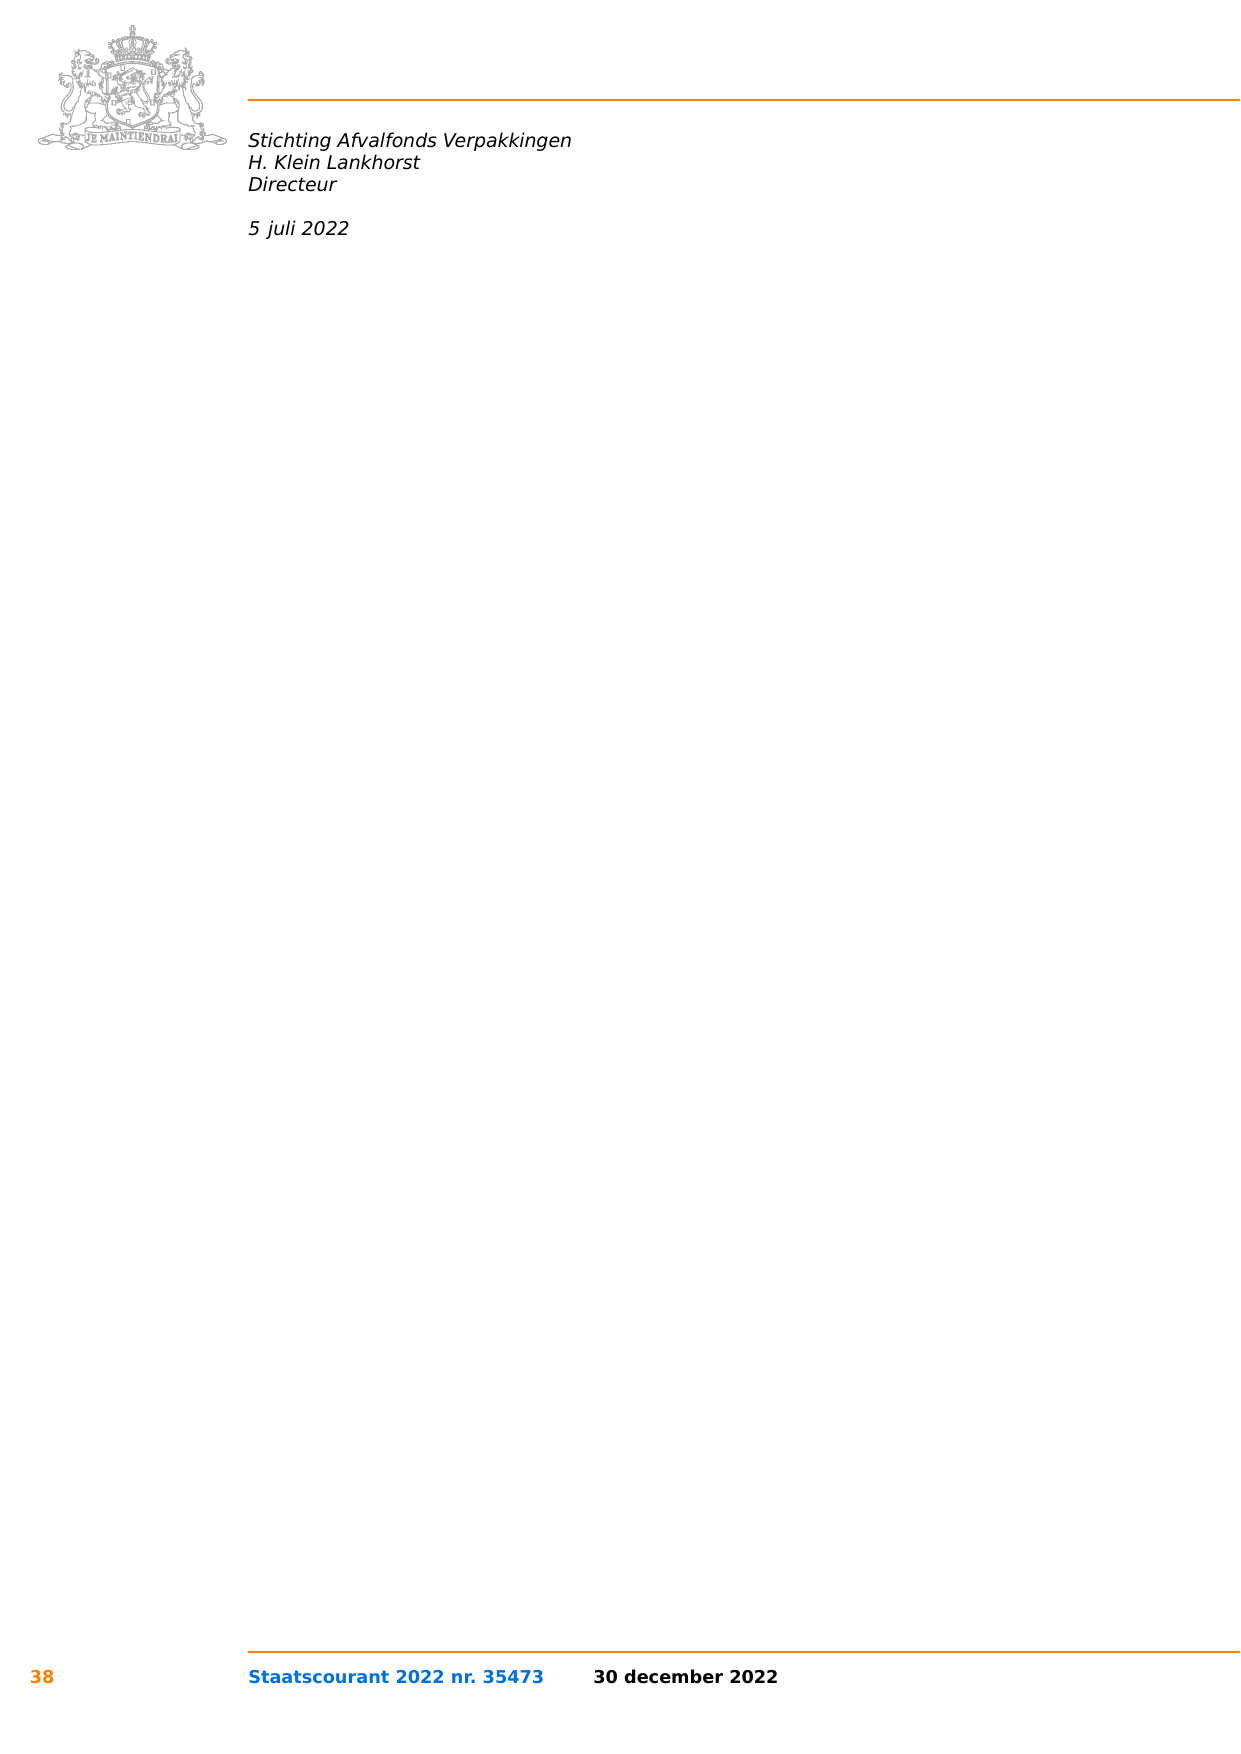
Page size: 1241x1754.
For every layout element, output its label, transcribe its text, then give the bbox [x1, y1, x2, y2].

text Stichting Afvalfonds Verpakkingen H. Klein Lankhorst Directeur [248, 130, 1163, 196]
picture [38, 25, 227, 150]
text 5 juli 2022 [248, 218, 1163, 240]
